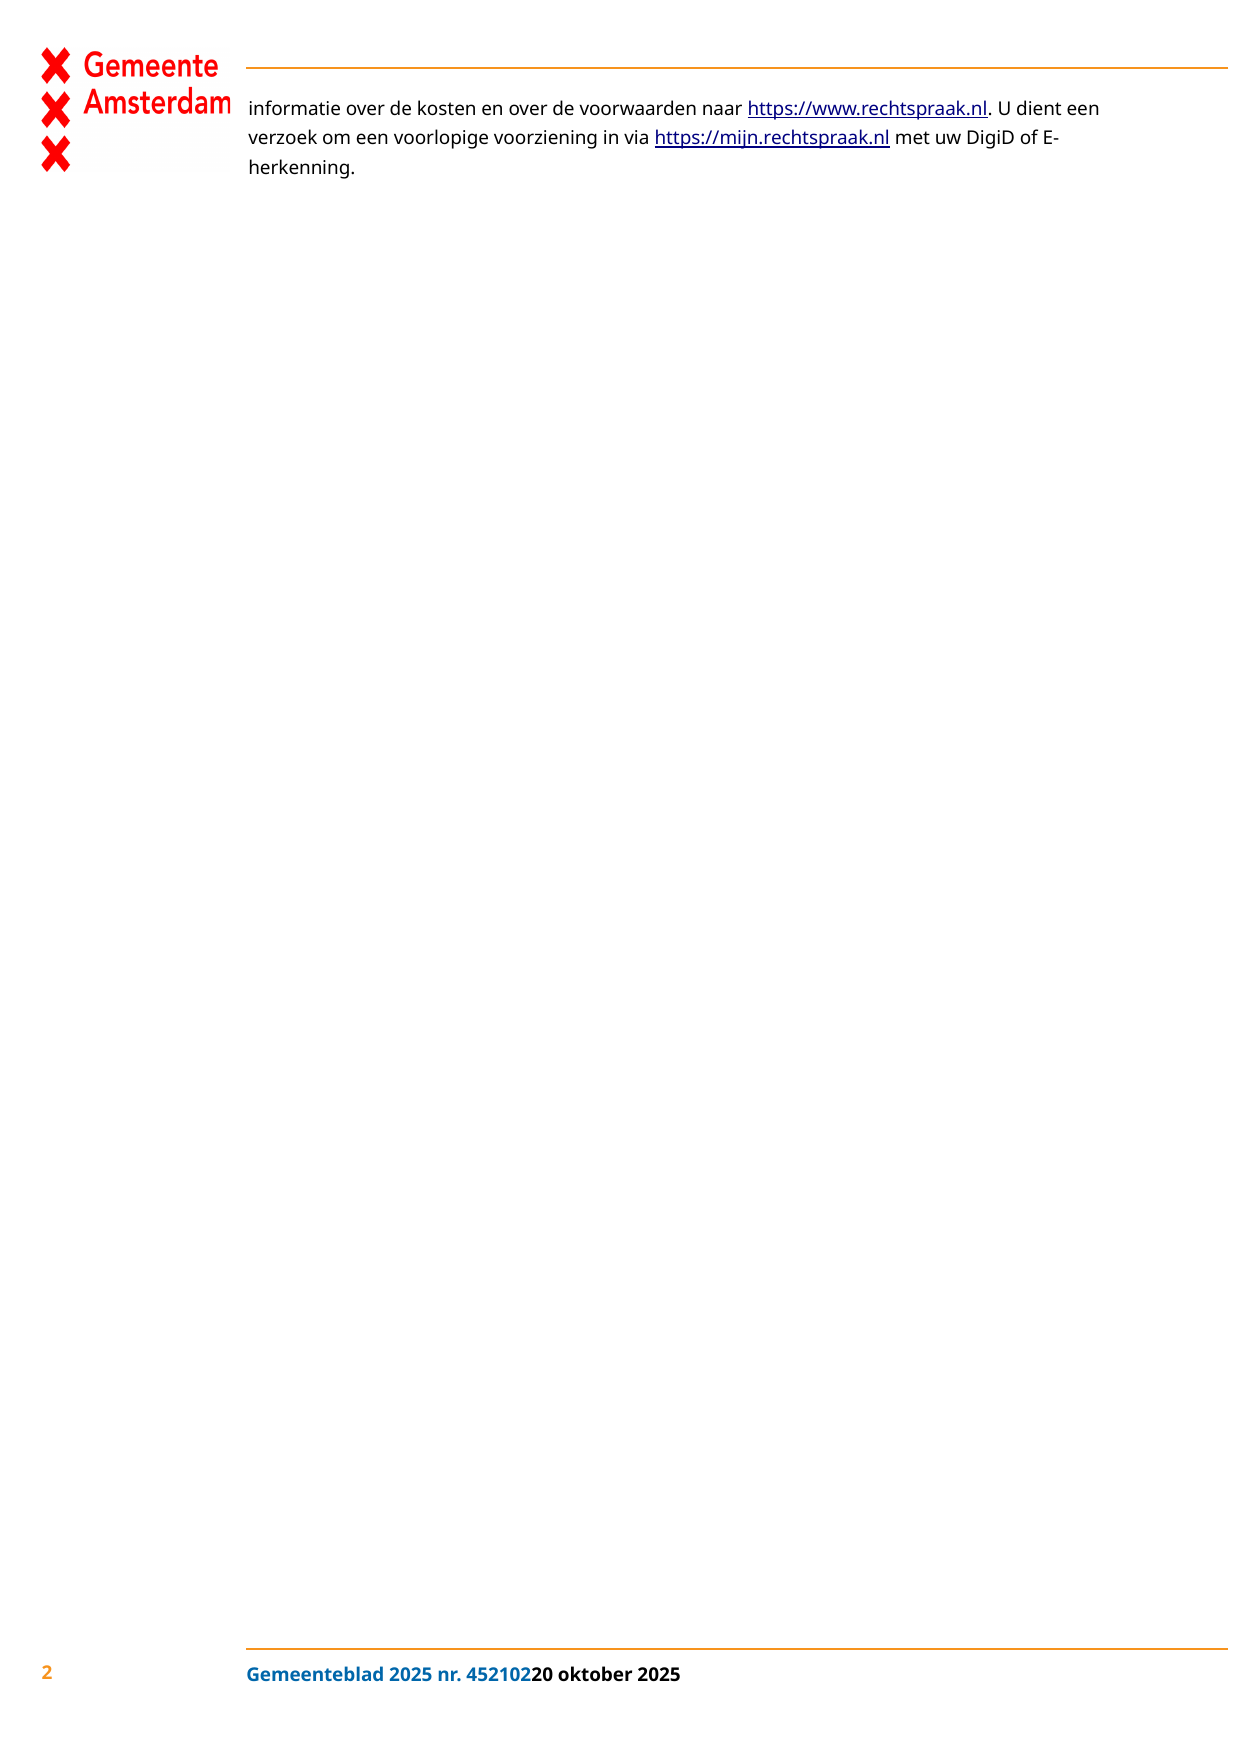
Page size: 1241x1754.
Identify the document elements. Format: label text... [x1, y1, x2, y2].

picture [41, 47, 231, 172]
text informatie over de kosten en over de voorwaarden naar https://www.rechtspraak.nl. U dient een verzoek om een voorlopige voorziening in via https://mijn.rechtspraak.nl met uw DigiD of E-herkenning. [248, 95, 1152, 180]
